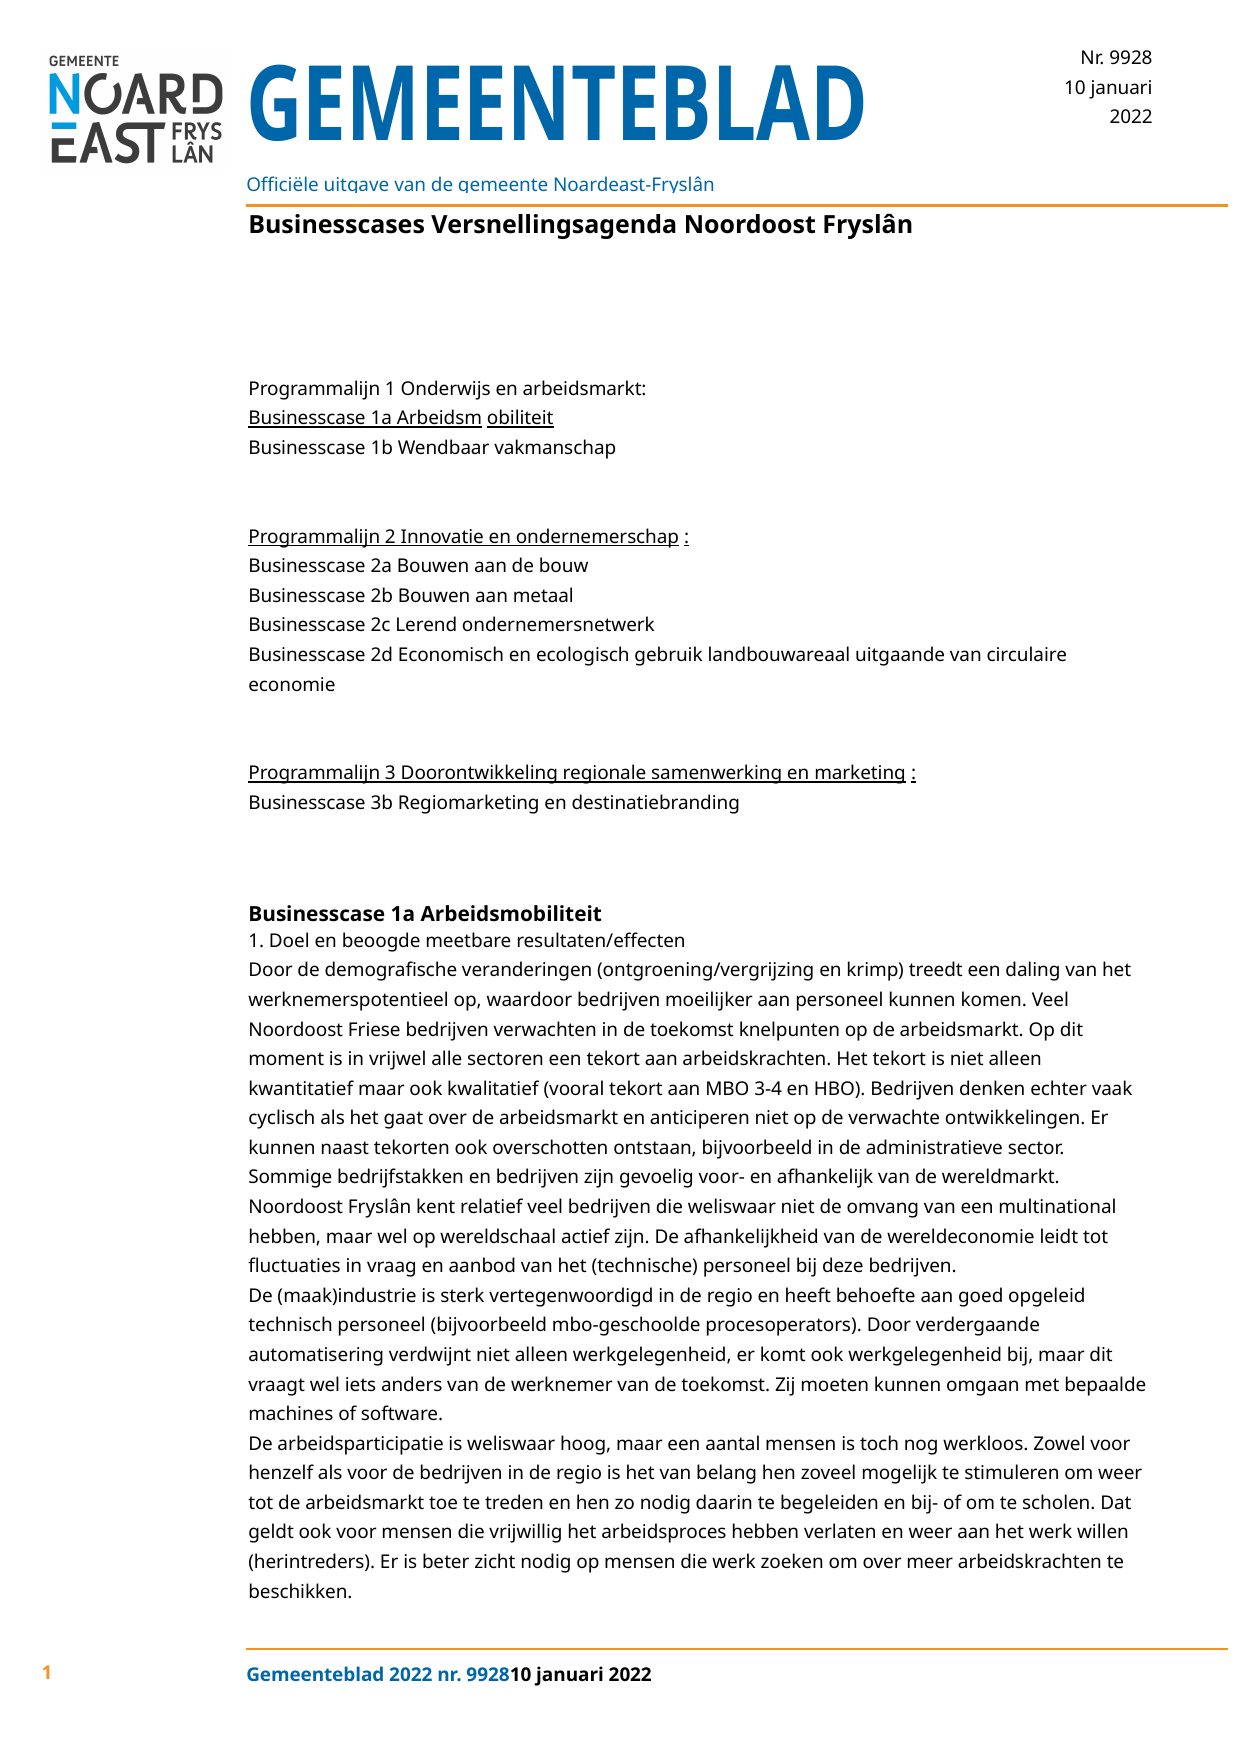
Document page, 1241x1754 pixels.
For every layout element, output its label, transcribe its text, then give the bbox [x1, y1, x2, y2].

text Businesscase 3b Regiomarketing en destinatiebranding [248, 789, 1152, 815]
text Businesscase 1a Arbeidsmobiliteit [248, 899, 1152, 927]
text Programmalijn 3 Doorontwikkeling regionale samenwerking en marketing : [248, 759, 1152, 785]
picture [41, 47, 231, 172]
text Businesscase 2c Lerend ondernemersnetwerk [248, 612, 1152, 637]
text Businesscases Versnellingsagenda Noordoost Fryslân [248, 207, 1152, 241]
text Businesscase 2b Bouwen aan metaal [248, 582, 1152, 608]
text Door de demografische veranderingen (ontgroening/vergrijzing en krimp) treedt een daling van het werknemerspotentieel op, waardoor bedrijven moeilijker aan personeel kunnen komen. Veel Noordoost Friese bedrijven verwachten in de toekomst knelpunten op de arbeidsmarkt. Op dit moment is in vrijwel alle sectoren een tekort aan arbeidskrachten. Het tekort is niet alleen kwantitatief maar ook kwalitatief (vooral tekort aan MBO 3-4 en HBO). Bedrijven denken echter vaak cyclisch als het gaat over de arbeidsmarkt en anticiperen niet op de verwachte ontwikkelingen. Er kunnen naast tekorten ook overschotten ontstaan, bijvoorbeeld in de administratieve sector. [248, 957, 1152, 1160]
text Programmalijn 1 Onderwijs en arbeidsmarkt: [248, 375, 1152, 401]
text De (maak)industrie is sterk vertegenwoordigd in de regio en heeft behoefte aan goed opgeleid technisch personeel (bijvoorbeeld mbo-geschoolde procesoperators). Door verdergaande automatisering verdwijnt niet alleen werkgelegenheid, er komt ook werkgelegenheid bij, maar dit vraagt wel iets anders van de werknemer van de toekomst. Zij moeten kunnen omgaan met bepaalde machines of software. [248, 1282, 1152, 1426]
text Programmalijn 2 Innovatie en ondernemerschap : [248, 523, 1152, 548]
text Businesscase 2a Bouwen aan de bouw [248, 552, 1152, 578]
text 1. Doel en beoogde meetbare resultaten/effecten [248, 927, 1152, 953]
text Businesscase 1a Arbeidsm obiliteit [248, 404, 1152, 430]
text Sommige bedrijfstakken en bedrijven zijn gevoelig voor- en afhankelijk van de wereldmarkt. Noordoost Fryslân kent relatief veel bedrijven die weliswaar niet de omvang van een multinational hebben, maar wel op wereldschaal actief zijn. De afhankelijkheid van de wereldeconomie leidt tot fluctuaties in vraag en aanbod van het (technische) personeel bij deze bedrijven. [248, 1164, 1152, 1278]
text Businesscase 1b Wendbaar vakmanschap [248, 434, 1152, 460]
text De arbeidsparticipatie is weliswaar hoog, maar een aantal mensen is toch nog werkloos. Zowel voor henzelf als voor de bedrijven in de regio is het van belang hen zoveel mogelijk te stimuleren om weer tot de arbeidsmarkt toe te treden en hen zo nodig daarin te begeleiden en bij- of om te scholen. Dat geldt ook voor mensen die vrijwillig het arbeidsproces hebben verlaten en weer aan het werk willen (herintreders). Er is beter zicht nodig op mensen die werk zoeken om over meer arbeidskrachten te beschikken. [248, 1430, 1152, 1604]
text Businesscase 2d Economisch en ecologisch gebruik landbouwareaal uitgaande van circulaire economie [248, 641, 1152, 696]
